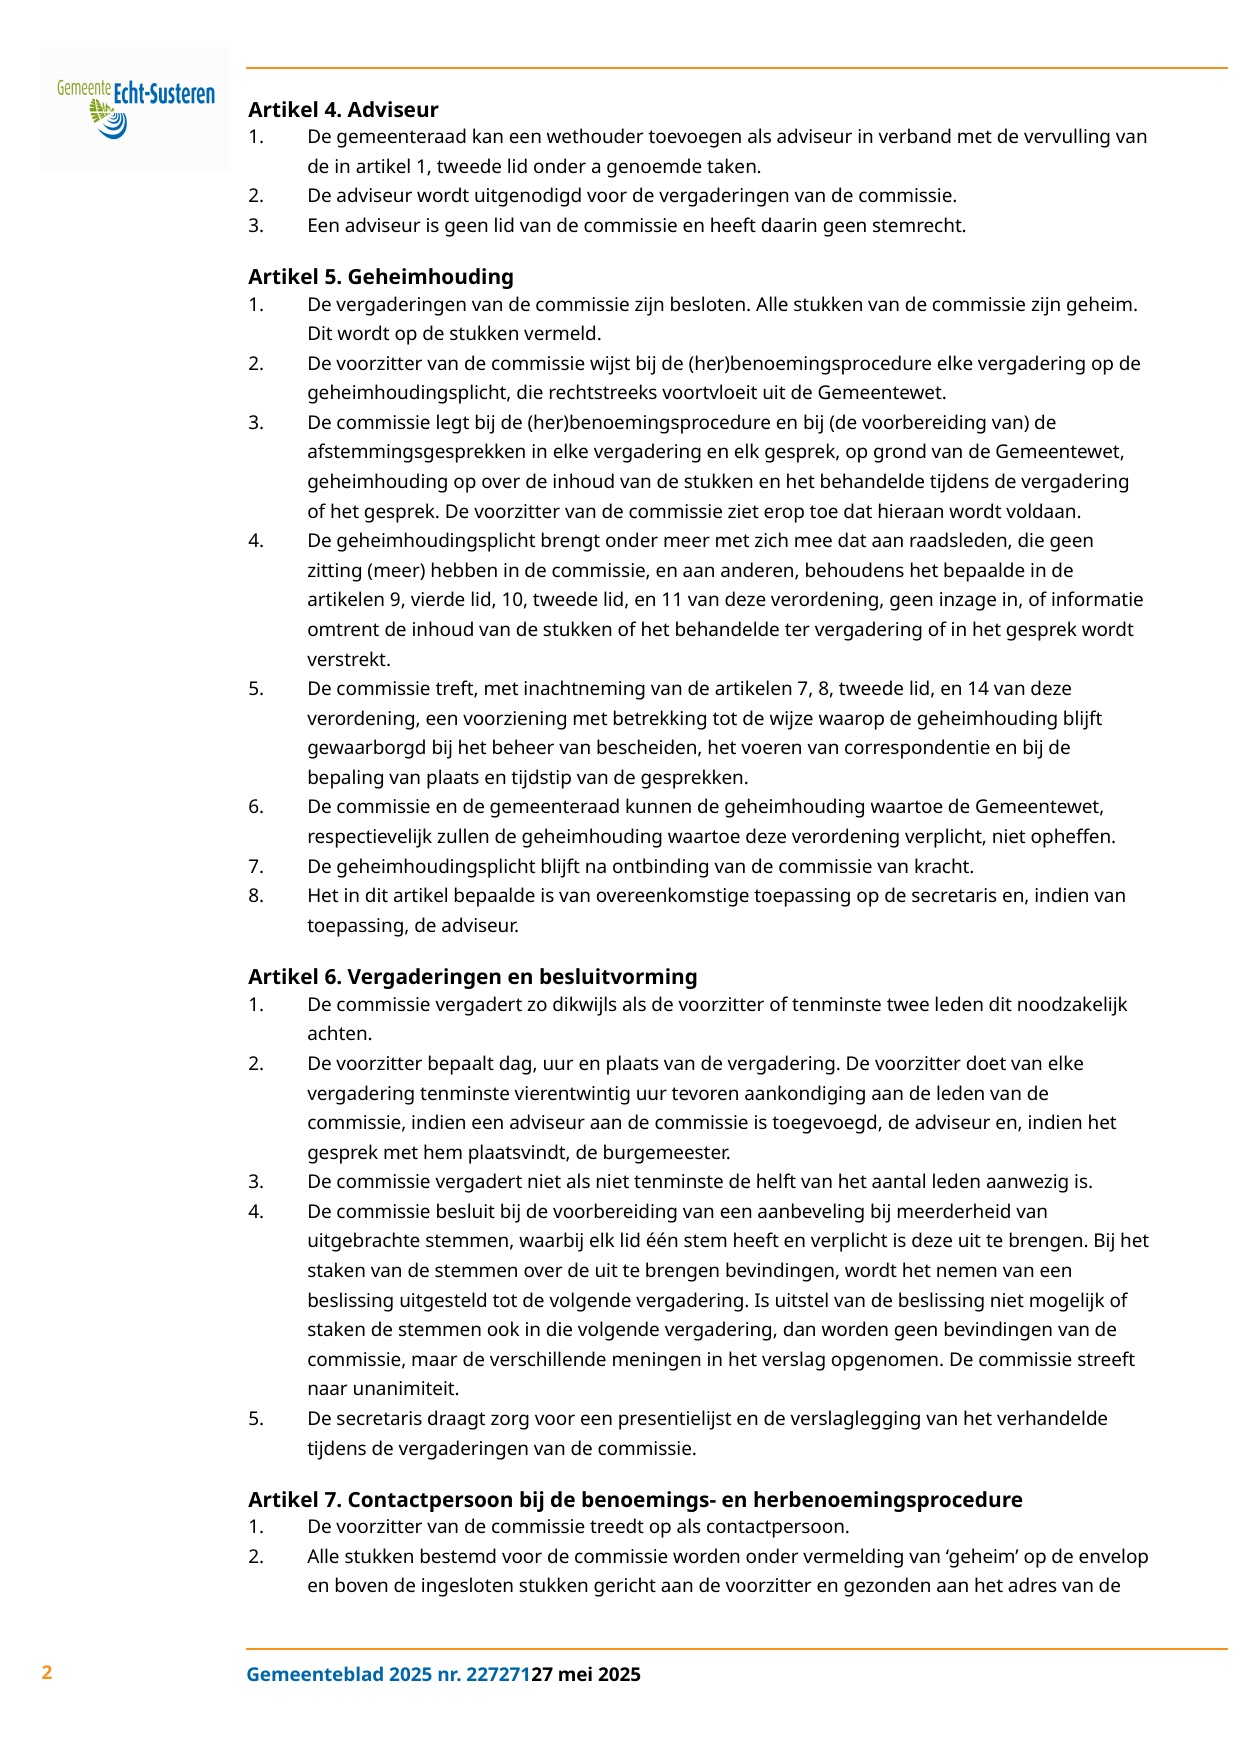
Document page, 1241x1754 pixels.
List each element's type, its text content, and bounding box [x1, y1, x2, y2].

text Artikel 7. Contactpersoon bij de benoemings- en herbenoemingsprocedure [248, 1485, 1152, 1513]
list De voorzitter bepaalt dag, uur en plaats van de vergadering. De voorzitter doet van elke vergadering tenminste vierentwintig uur tevoren aankondiging aan de leden van de commissie, indien een adviseur aan de commissie is toegevoegd, de adviseur en, indien het gesprek met hem plaatsvindt, de burgemeester. [248, 1050, 1152, 1164]
text Artikel 4. Adviseur [248, 95, 1152, 123]
list De commissie besluit bij de voorbereiding van een aanbeveling bij meerderheid van uitgebrachte stemmen, waarbij elk lid één stem heeft en verplicht is deze uit te brengen. Bij het staken van de stemmen over de uit te brengen bevindingen, wordt het nemen van een beslissing uitgesteld tot de volgende vergadering. Is uitstel van de beslissing niet mogelijk of staken de stemmen ook in die volgende vergadering, dan worden geen bevindingen van de commissie, maar de verschillende meningen in het verslag opgenomen. De commissie streeft naar unanimiteit. [248, 1198, 1152, 1401]
list De geheimhoudingsplicht brengt onder meer met zich mee dat aan raadsleden, die geen zitting (meer) hebben in de commissie, en aan anderen, behoudens het bepaalde in de artikelen 9, vierde lid, 10, tweede lid, en 11 van deze verordening, geen inzage in, of informatie omtrent de inhoud van de stukken of het behandelde ter vergadering of in het gesprek wordt verstrekt. [248, 527, 1152, 672]
list De vergaderingen van de commissie zijn besloten. Alle stukken van de commissie zijn geheim. Dit wordt op de stukken vermeld. [248, 291, 1152, 346]
list De commissie legt bij de (her)benoemingsprocedure en bij (de voorbereiding van) de afstemmingsgesprekken in elke vergadering en elk gesprek, op grond van de Gemeentewet, geheimhouding op over de inhoud van de stukken en het behandelde tijdens de vergadering of het gesprek. De voorzitter van de commissie ziet erop toe dat hieraan wordt voldaan. [248, 409, 1152, 524]
text Artikel 5. Geheimhouding [248, 262, 1152, 291]
list Alle stukken bestemd voor de commissie worden onder vermelding van ‘geheim’ op de envelop en boven de ingesloten stukken gericht aan de voorzitter en gezonden aan het adres van de [248, 1543, 1152, 1598]
list De commissie vergadert zo dikwijls als de voorzitter of tenminste twee leden dit noodzakelijk achten. [248, 991, 1152, 1046]
list Een adviseur is geen lid van de commissie en heeft daarin geen stemrecht. [248, 212, 1152, 238]
picture [41, 47, 231, 172]
list De voorzitter van de commissie wijst bij de (her)benoemingsprocedure elke vergadering op de geheimhoudingsplicht, die rechtstreeks voortvloeit uit de Gemeentewet. [248, 350, 1152, 405]
list De gemeenteraad kan een wethouder toevoegen als adviseur in verband met de vervulling van de in artikel 1, tweede lid onder a genoemde taken. [248, 123, 1152, 178]
text Artikel 6. Vergaderingen en besluitvorming [248, 962, 1152, 991]
list De commissie treft, met inachtneming van de artikelen 7, 8, tweede lid, en 14 van deze verordening, een voorziening met betrekking tot de wijze waarop de geheimhouding blijft gewaarborgd bij het beheer van bescheiden, het voeren van correspondentie en bij de bepaling van plaats en tijdstip van de gesprekken. [248, 675, 1152, 790]
list De adviseur wordt uitgenodigd voor de vergaderingen van de commissie. [248, 182, 1152, 208]
list De geheimhoudingsplicht blijft na ontbinding van de commissie van kracht. [248, 853, 1152, 879]
list De commissie vergadert niet als niet tenminste de helft van het aantal leden aanwezig is. [248, 1168, 1152, 1194]
list De commissie en de gemeenteraad kunnen de geheimhouding waartoe de Gemeentewet, respectievelijk zullen de geheimhouding waartoe deze verordening verplicht, niet opheffen. [248, 794, 1152, 849]
list Het in dit artikel bepaalde is van overeenkomstige toepassing op de secretaris en, indien van toepassing, de adviseur. [248, 882, 1152, 938]
list De secretaris draagt zorg voor een presentielijst en de verslaglegging van het verhandelde tijdens de vergaderingen van de commissie. [248, 1405, 1152, 1460]
list De voorzitter van de commissie treedt op als contactpersoon. [248, 1513, 1152, 1539]
